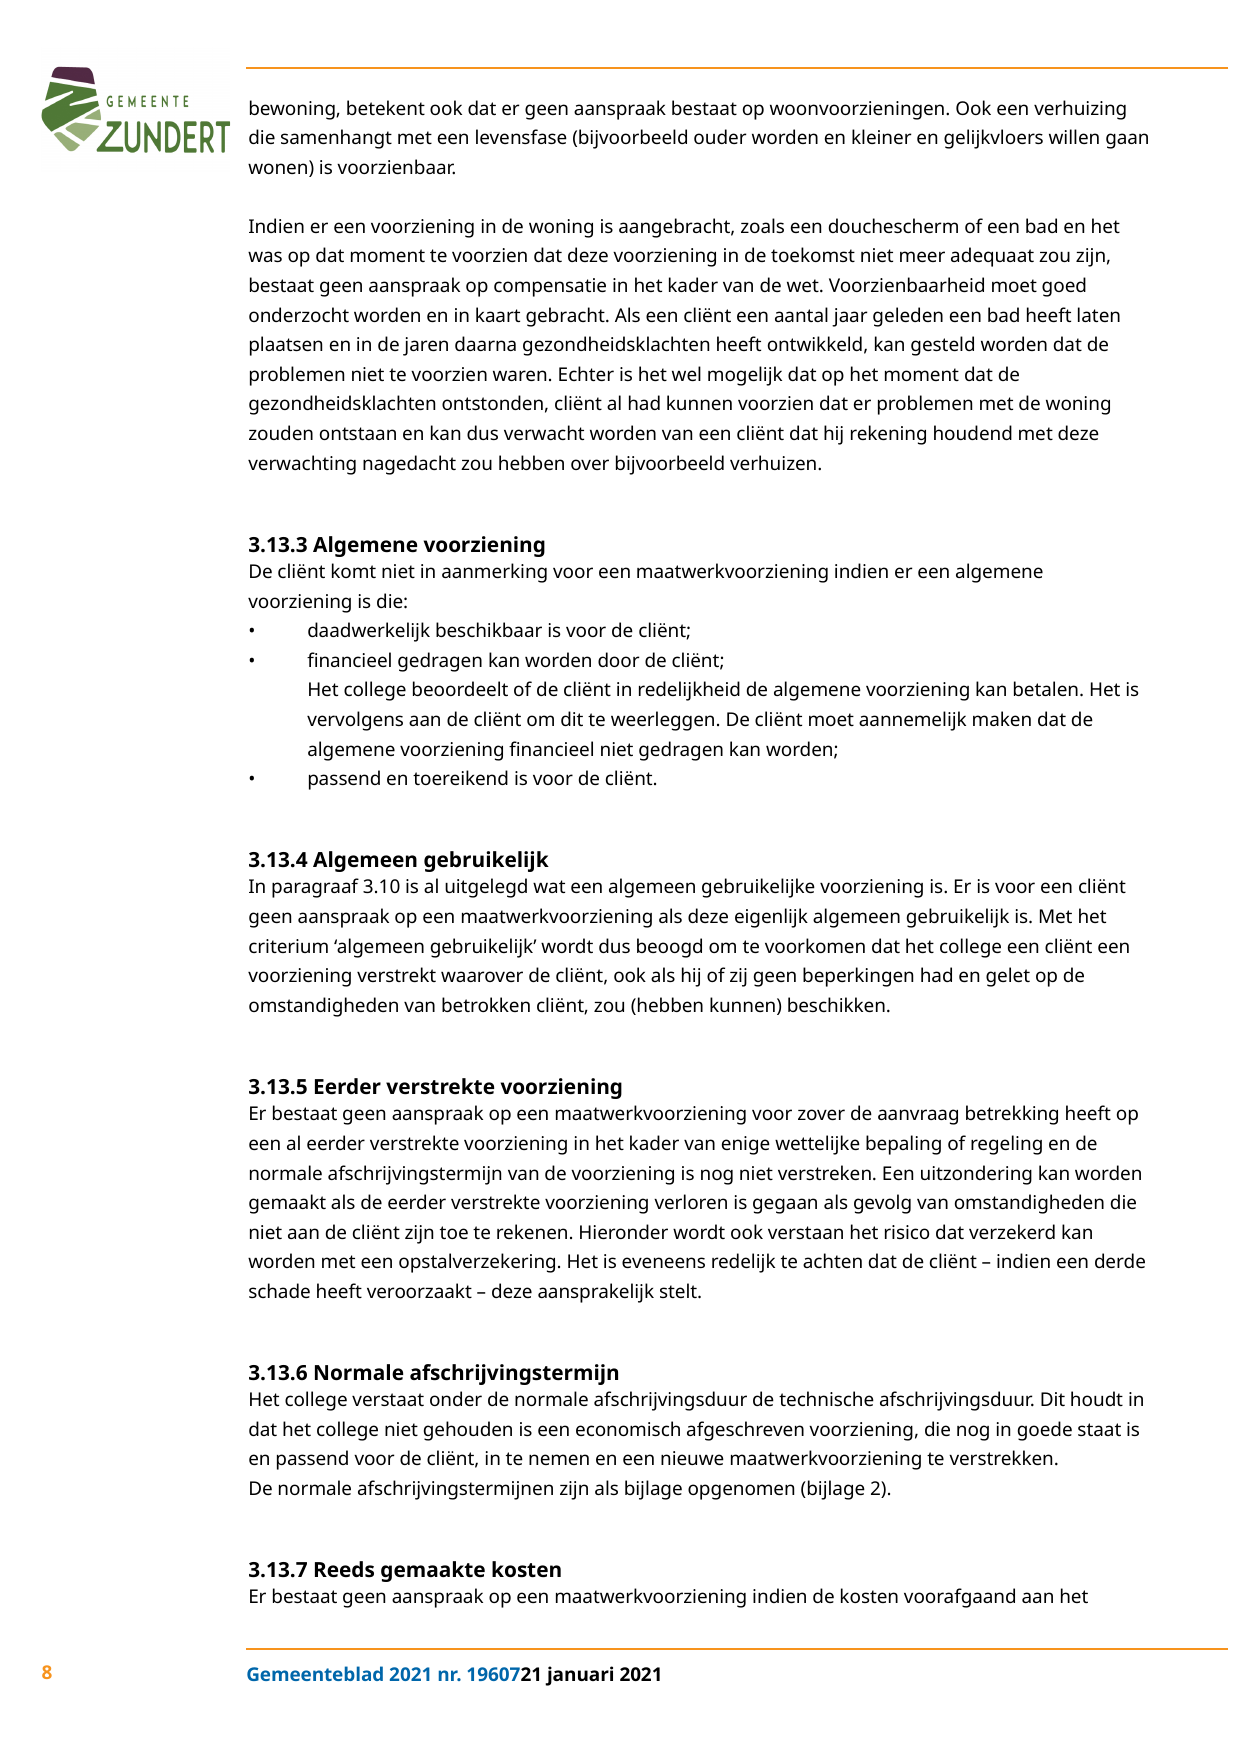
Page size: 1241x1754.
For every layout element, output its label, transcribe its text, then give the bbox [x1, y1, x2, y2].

text De normale afschrijvingstermijnen zijn als bijlage opgenomen (bijlage 2). [248, 1475, 1152, 1501]
text In paragraaf 3.10 is al uitgelegd wat een algemeen gebruikelijke voorziening is. Er is voor een cliënt geen aanspraak op een maatwerkvoorziening als deze eigenlijk algemeen gebruikelijk is. Met het criterium ‘algemeen gebruikelijk’ wordt dus beoogd om te voorkomen dat het college een cliënt een voorziening verstrekt waarover de cliënt, ook als hij of zij geen beperkingen had en gelet op de omstandigheden van betrokken cliënt, zou (hebben kunnen) beschikken. [248, 874, 1152, 1018]
text 3.13.4 Algemeen gebruikelijk [248, 845, 1152, 874]
text 3.13.5 Eerder verstrekte voorziening [248, 1072, 1152, 1101]
text 3.13.6 Normale afschrijvingstermijn [248, 1358, 1152, 1386]
text 3.13.7 Reeds gemaakte kosten [248, 1555, 1152, 1584]
text Er bestaat geen aanspraak op een maatwerkvoorziening voor zover de aanvraag betrekking heeft op een al eerder verstrekte voorziening in het kader van enige wettelijke bepaling of regeling en de normale afschrijvingstermijn van de voorziening is nog niet verstreken. Een uitzondering kan worden gemaakt als de eerder verstrekte voorziening verloren is gegaan als gevolg van omstandigheden die niet aan de cliënt zijn toe te rekenen. Hieronder wordt ook verstaan het risico dat verzekerd kan worden met een opstalverzekering. Het is eveneens redelijk te achten dat de cliënt – indien een derde schade heeft veroorzaakt – deze aansprakelijk stelt. [248, 1101, 1152, 1304]
text bewoning, betekent ook dat er geen aanspraak bestaat op woonvoorzieningen. Ook een verhuizing die samenhangt met een levensfase (bijvoorbeeld ouder worden en kleiner en gelijkvloers willen gaan wonen) is voorzienbaar. [248, 95, 1152, 180]
text Het college verstaat onder de normale afschrijvingsduur de technische afschrijvingsduur. Dit houdt in dat het college niet gehouden is een economisch afgeschreven voorziening, die nog in goede staat is en passend voor de cliënt, in te nemen en een nieuwe maatwerkvoorziening te verstrekken. [248, 1386, 1152, 1471]
text Indien er een voorziening in de woning is aangebracht, zoals een douchescherm of een bad en het was op dat moment te voorzien dat deze voorziening in de toekomst niet meer adequaat zou zijn, bestaat geen aanspraak op compensatie in het kader van de wet. Voorzienbaarheid moet goed onderzocht worden en in kaart gebracht. Als een cliënt een aantal jaar geleden een bad heeft laten plaatsen en in de jaren daarna gezondheidsklachten heeft ontwikkeld, kan gesteld worden dat de problemen niet te voorzien waren. Echter is het wel mogelijk dat op het moment dat de gezondheidsklachten ontstonden, cliënt al had kunnen voorzien dat er problemen met de woning zouden ontstaan en kan dus verwacht worden van een cliënt dat hij rekening houdend met deze verwachting nagedacht zou hebben over bijvoorbeeld verhuizen. [248, 213, 1152, 476]
list daadwerkelijk beschikbaar is voor de cliënt; [248, 617, 1152, 643]
list passend en toereikend is voor de cliënt. [248, 765, 1152, 791]
text De cliënt komt niet in aanmerking voor een maatwerkvoorziening indien er een algemene voorziening is die: [248, 558, 1152, 613]
text 3.13.3 Algemene voorziening [248, 530, 1152, 558]
list Het college beoordeelt of de cliënt in redelijkheid de algemene voorziening kan betalen. Het is vervolgens aan de cliënt om dit te weerleggen. De cliënt moet aannemelijk maken dat de algemene voorziening financieel niet gedragen kan worden; [248, 677, 1152, 761]
picture [41, 47, 231, 172]
text Er bestaat geen aanspraak op een maatwerkvoorziening indien de kosten voorafgaand aan het [248, 1584, 1152, 1609]
list financieel gedragen kan worden door de cliënt; [248, 647, 1152, 673]
